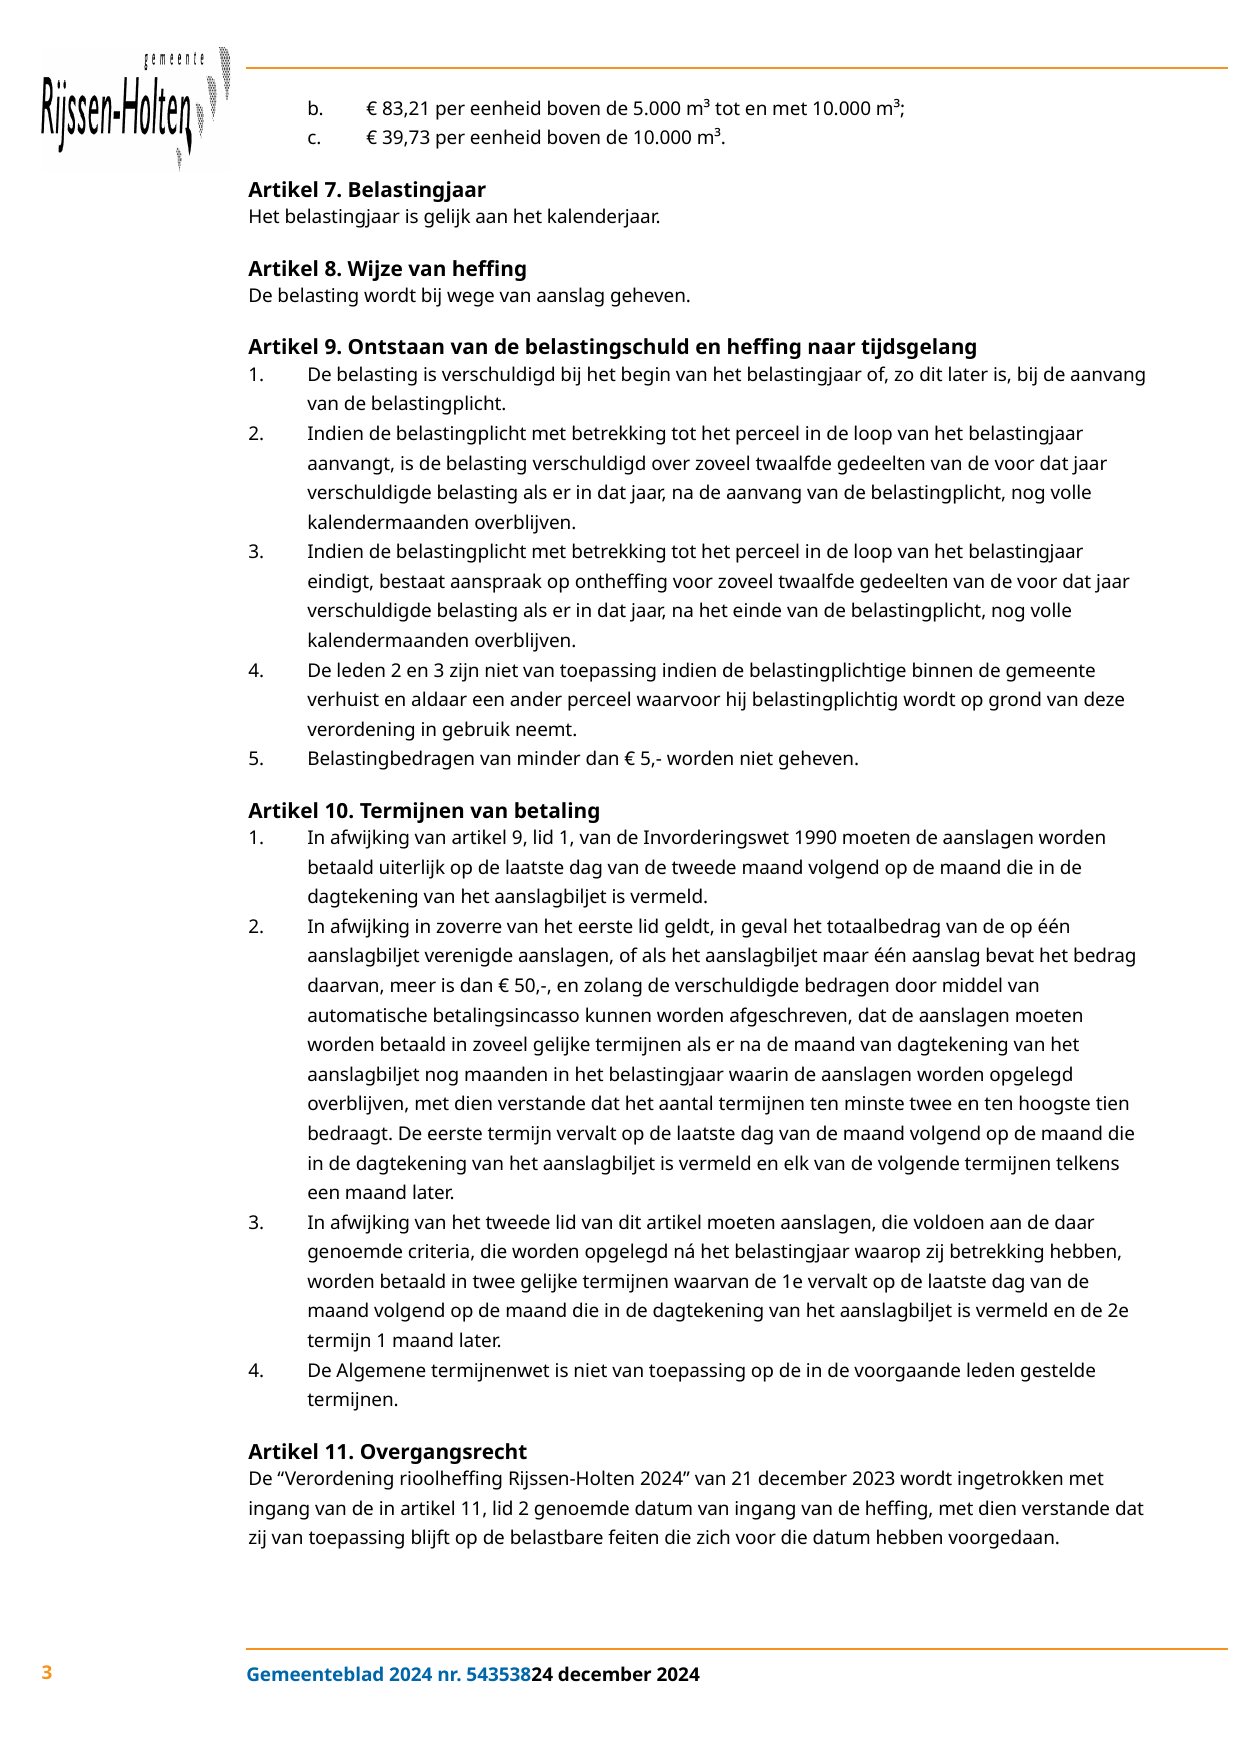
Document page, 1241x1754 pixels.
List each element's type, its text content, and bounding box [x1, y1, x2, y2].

list € 83,21 per eenheid boven de 5.000 m³ tot en met 10.000 m³; [307, 95, 1152, 121]
list De Algemene termijnenwet is niet van toepassing op de in de voorgaande leden gestelde termijnen. [248, 1357, 1152, 1412]
text Artikel 10. Termijnen van betaling [248, 796, 1152, 824]
list In afwijking in zoverre van het eerste lid geldt, in geval het totaalbedrag van de op één aanslagbiljet verenigde aanslagen, of als het aanslagbiljet maar één aanslag bevat het bedrag daarvan, meer is dan € 50,-, en zolang de verschuldigde bedragen door middel van automatische betalingsincasso kunnen worden afgeschreven, dat de aanslagen moeten worden betaald in zoveel gelijke termijnen als er na de maand van dagtekening van het aanslagbiljet nog maanden in het belastingjaar waarin de aanslagen worden opgelegd overblijven, met dien verstande dat het aantal termijnen ten minste twee en ten hoogste tien bedraagt. De eerste termijn vervalt op de laatste dag van de maand volgend op de maand die in de dagtekening van het aanslagbiljet is vermeld en elk van de volgende termijnen telkens een maand later. [248, 913, 1152, 1205]
list Indien de belastingplicht met betrekking tot het perceel in de loop van het belastingjaar eindigt, bestaat aanspraak op ontheffing voor zoveel twaalfde gedeelten van de voor dat jaar verschuldigde belasting als er in dat jaar, na het einde van de belastingplicht, nog volle kalendermaanden overblijven. [248, 538, 1152, 653]
text Artikel 9. Ontstaan van de belastingschuld en heffing naar tijdsgelang [248, 332, 1152, 361]
text Artikel 8. Wijze van heffing [248, 254, 1152, 282]
list In afwijking van artikel 9, lid 1, van de Invorderingswet 1990 moeten de aanslagen worden betaald uiterlijk op de laatste dag van de tweede maand volgend op de maand die in de dagtekening van het aanslagbiljet is vermeld. [248, 824, 1152, 909]
list In afwijking van het tweede lid van dit artikel moeten aanslagen, die voldoen aan de daar genoemde criteria, die worden opgelegd ná het belastingjaar waarop zij betrekking hebben, worden betaald in twee gelijke termijnen waarvan de 1e vervalt op de laatste dag van de maand volgend op de maand die in de dagtekening van het aanslagbiljet is vermeld en de 2e termijn 1 maand later. [248, 1209, 1152, 1353]
list Belastingbedragen van minder dan € 5,- worden niet geheven. [248, 746, 1152, 771]
text Artikel 11. Overgangsrecht [248, 1437, 1152, 1465]
text Artikel 7. Belastingjaar [248, 175, 1152, 203]
list De leden 2 en 3 zijn niet van toepassing indien de belastingplichtige binnen de gemeente verhuist en aldaar een ander perceel waarvoor hij belastingplichtig wordt op grond van deze verordening in gebruik neemt. [248, 657, 1152, 742]
text Het belastingjaar is gelijk aan het kalenderjaar. [248, 203, 1152, 229]
picture [41, 47, 231, 172]
list De belasting is verschuldigd bij het begin van het belastingjaar of, zo dit later is, bij de aanvang van de belastingplicht. [248, 361, 1152, 416]
text De “Verordening rioolheffing Rijssen-Holten 2024” van 21 december 2023 wordt ingetrokken met ingang van de in artikel 11, lid 2 genoemde datum van ingang van de heffing, met dien verstande dat zij van toepassing blijft op de belastbare feiten die zich voor die datum hebben voorgedaan. [248, 1465, 1152, 1550]
list Indien de belastingplicht met betrekking tot het perceel in de loop van het belastingjaar aanvangt, is de belasting verschuldigd over zoveel twaalfde gedeelten van de voor dat jaar verschuldigde belasting als er in dat jaar, na de aanvang van de belastingplicht, nog volle kalendermaanden overblijven. [248, 420, 1152, 534]
list € 39,73 per eenheid boven de 10.000 m³. [307, 124, 1152, 150]
text De belasting wordt bij wege van aanslag geheven. [248, 282, 1152, 308]
